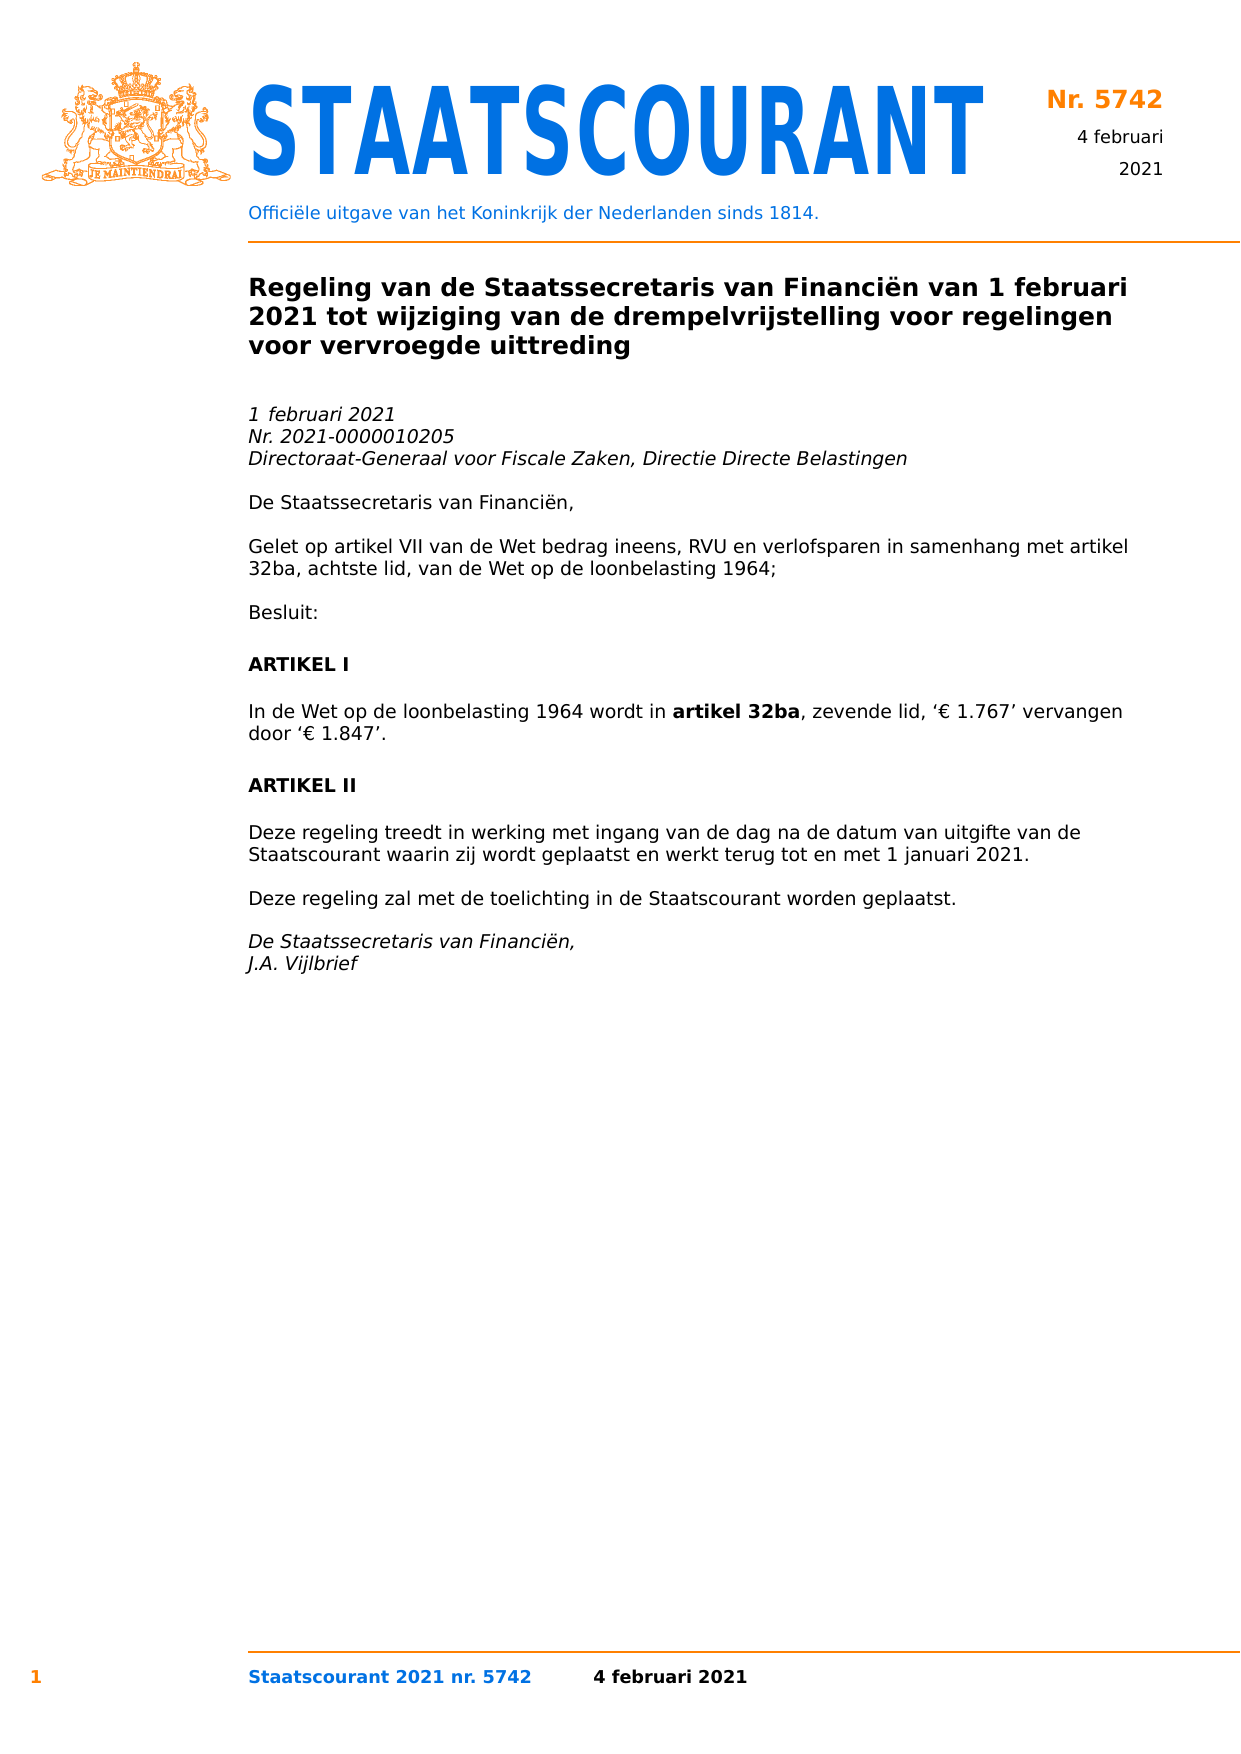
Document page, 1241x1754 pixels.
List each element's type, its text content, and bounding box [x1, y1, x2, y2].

text Deze regeling treedt in werking met ingang van de dag na de datum van uitgifte van de Staatscourant waarin zij wordt geplaatst en werkt terug tot en met 1 januari 2021. [248, 822, 1163, 866]
picture [41, 62, 231, 186]
table_header [25, 62, 248, 241]
text De Staatssecretaris van Financiën, [248, 492, 1163, 514]
text Gelet op artikel VII van de Wet bedrag ineens, RVU en verlofsparen in samenhang met artikel 32ba, achtste lid, van de Wet op de loonbelasting 1964; [248, 536, 1163, 580]
text Directoraat-Generaal voor Fiscale Zaken, Directie Directe Belastingen [248, 448, 1163, 470]
text De Staatssecretaris van Financiën, J.A. Vijlbrief [248, 931, 1163, 975]
table_cell 4 februari [998, 121, 1240, 153]
text Besluit: [248, 602, 1163, 624]
table_header STAATSCOURANT [248, 62, 998, 203]
text 1 februari 2021 [248, 404, 1163, 426]
subtitle Regeling van de Staatssecretaris van Financiën van 1 februari 2021 tot wijziging van de drempelvrijstelling voor regelingen voor vervroegde uittreding [248, 273, 1163, 361]
table_header Nr. 5742 [998, 62, 1240, 121]
text In de Wet op de loonbelasting 1964 wordt in artikel 32ba, zevende lid, ‘€ 1.767’ vervangen door ‘€ 1.847’. [248, 701, 1163, 745]
table_cell 2021 [998, 153, 1240, 203]
subtitle ARTIKEL II [248, 775, 1163, 797]
text Nr. 2021-0000010205 [248, 426, 1163, 448]
text Deze regeling zal met de toelichting in de Staatscourant worden geplaatst. [248, 887, 1163, 909]
table_cell Officiële uitgave van het Koninkrijk der Nederlanden sinds 1814. [248, 203, 1240, 241]
subtitle ARTIKEL I [248, 654, 1163, 676]
